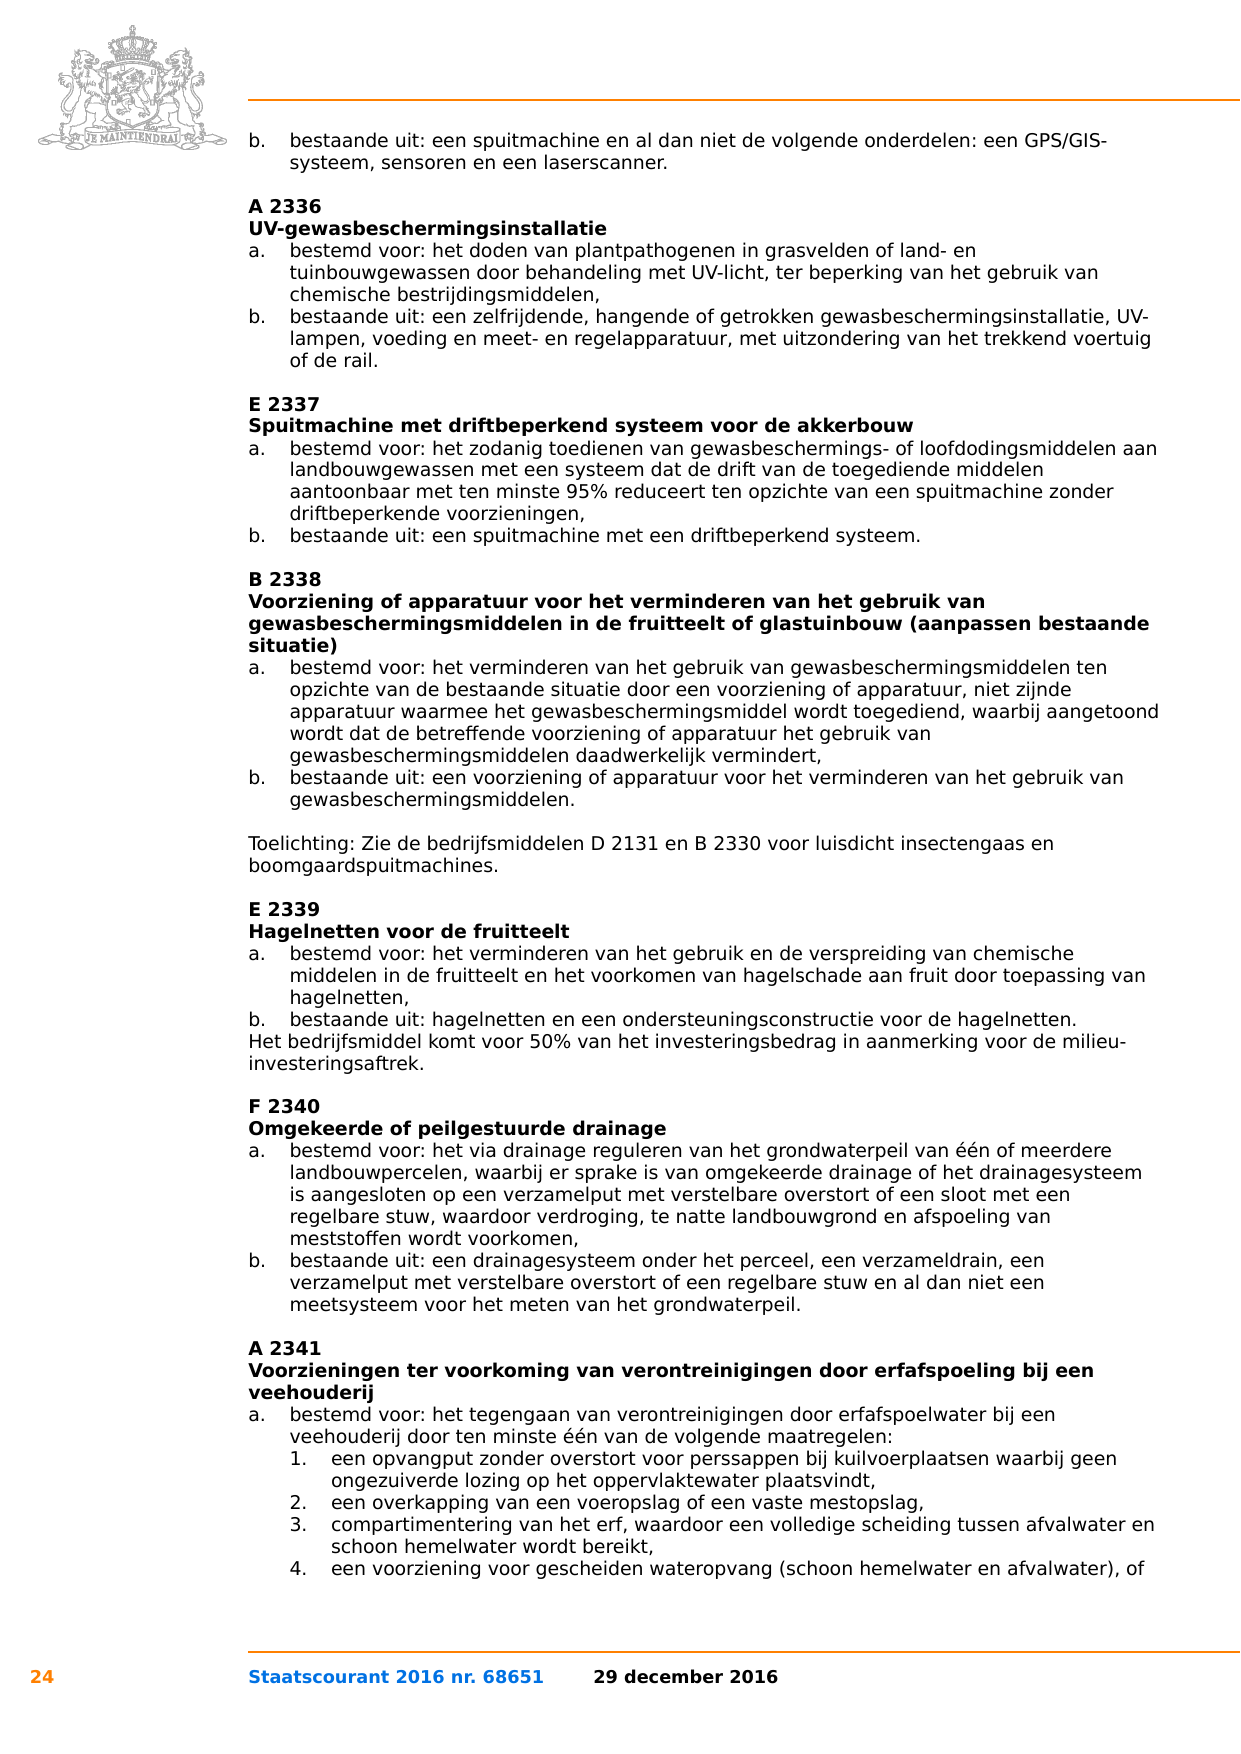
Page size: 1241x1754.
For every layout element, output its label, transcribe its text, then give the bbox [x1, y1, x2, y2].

text b. bestaande uit: een voorziening of apparatuur voor het verminderen van het gebruik van gewasbeschermingsmiddelen. [248, 767, 1163, 811]
text a. bestemd voor: het zodanig toedienen van gewasbeschermings- of loofdodingsmiddelen aan landbouwgewassen met een systeem dat de drift van de toegediende middelen aantoonbaar met ten minste 95% reduceert ten opzichte van een spuitmachine zonder driftbeperkende voorzieningen, [248, 437, 1163, 525]
text UV-gewasbeschermingsinstallatie [248, 218, 1163, 240]
text Toelichting: Zie de bedrijfsmiddelen D 2131 en B 2330 voor luisdicht insectengaas en boomgaardspuitmachines. [248, 833, 1163, 877]
text Voorzieningen ter voorkoming van verontreinigingen door erfafspoeling bij een veehouderij [248, 1360, 1163, 1404]
text A 2341 [248, 1338, 1163, 1360]
text Hagelnetten voor de fruitteelt [248, 921, 1163, 943]
text Spuitmachine met driftbeperkend systeem voor de akkerbouw [248, 415, 1163, 437]
text 3. compartimentering van het erf, waardoor een volledige scheiding tussen afvalwater en schoon hemelwater wordt bereikt, [289, 1514, 1163, 1558]
text 2. een overkapping van een voeropslag of een vaste mestopslag, [289, 1492, 1163, 1514]
text b. bestaande uit: een drainagesysteem onder het perceel, een verzameldrain, een verzamelput met verstelbare overstort of een regelbare stuw en al dan niet een meetsysteem voor het meten van het grondwaterpeil. [248, 1250, 1163, 1316]
text a. bestemd voor: het verminderen van het gebruik en de verspreiding van chemische middelen in de fruitteelt en het voorkomen van hagelschade aan fruit door toepassing van hagelnetten, [248, 943, 1163, 1008]
text B 2338 [248, 569, 1163, 591]
text F 2340 [248, 1096, 1163, 1118]
text Voorziening of apparatuur voor het verminderen van het gebruik van gewasbeschermingsmiddelen in de fruitteelt of glastuinbouw (aanpassen bestaande situatie) [248, 591, 1163, 657]
text b. bestaande uit: een spuitmachine en al dan niet de volgende onderdelen: een GPS/GIS-systeem, sensoren en een laserscanner. [248, 130, 1163, 174]
text A 2336 [248, 196, 1163, 218]
text a. bestemd voor: het via drainage reguleren van het grondwaterpeil van één of meerdere landbouwpercelen, waarbij er sprake is van omgekeerde drainage of het drainagesysteem is aangesloten op een verzamelput met verstelbare overstort of een sloot met een regelbare stuw, waardoor verdroging, te natte landbouwgrond en afspoeling van meststoffen wordt voorkomen, [248, 1140, 1163, 1250]
text b. bestaande uit: een zelfrijdende, hangende of getrokken gewasbeschermingsinstallatie, UV-lampen, voeding en meet- en regelapparatuur, met uitzondering van het trekkend voertuig of de rail. [248, 306, 1163, 372]
text Het bedrijfsmiddel komt voor 50% van het investeringsbedrag in aanmerking voor de milieu-investeringsaftrek. [248, 1031, 1163, 1074]
text E 2337 [248, 393, 1163, 415]
text b. bestaande uit: een spuitmachine met een driftbeperkend systeem. [248, 525, 1163, 547]
text b. bestaande uit: hagelnetten en een ondersteuningsconstructie voor de hagelnetten. [248, 1008, 1163, 1031]
text a. bestemd voor: het tegengaan van verontreinigingen door erfafspoelwater bij een veehouderij door ten minste één van de volgende maatregelen: [248, 1404, 1163, 1448]
text Omgekeerde of peilgestuurde drainage [248, 1118, 1163, 1140]
text 1. een opvangput zonder overstort voor perssappen bij kuilvoerplaatsen waarbij geen ongezuiverde lozing op het oppervlaktewater plaatsvindt, [289, 1448, 1163, 1492]
text a. bestemd voor: het doden van plantpathogenen in grasvelden of land- en tuinbouwgewassen door behandeling met UV-licht, ter beperking van het gebruik van chemische bestrijdingsmiddelen, [248, 240, 1163, 306]
text a. bestemd voor: het verminderen van het gebruik van gewasbeschermingsmiddelen ten opzichte van de bestaande situatie door een voorziening of apparatuur, niet zijnde apparatuur waarmee het gewasbeschermingsmiddel wordt toegediend, waarbij aangetoond wordt dat de betreffende voorziening of apparatuur het gebruik van gewasbeschermingsmiddelen daadwerkelijk vermindert, [248, 657, 1163, 767]
text E 2339 [248, 899, 1163, 921]
text 4. een voorziening voor gescheiden wateropvang (schoon hemelwater en afvalwater), of [289, 1558, 1163, 1580]
picture [38, 25, 227, 150]
